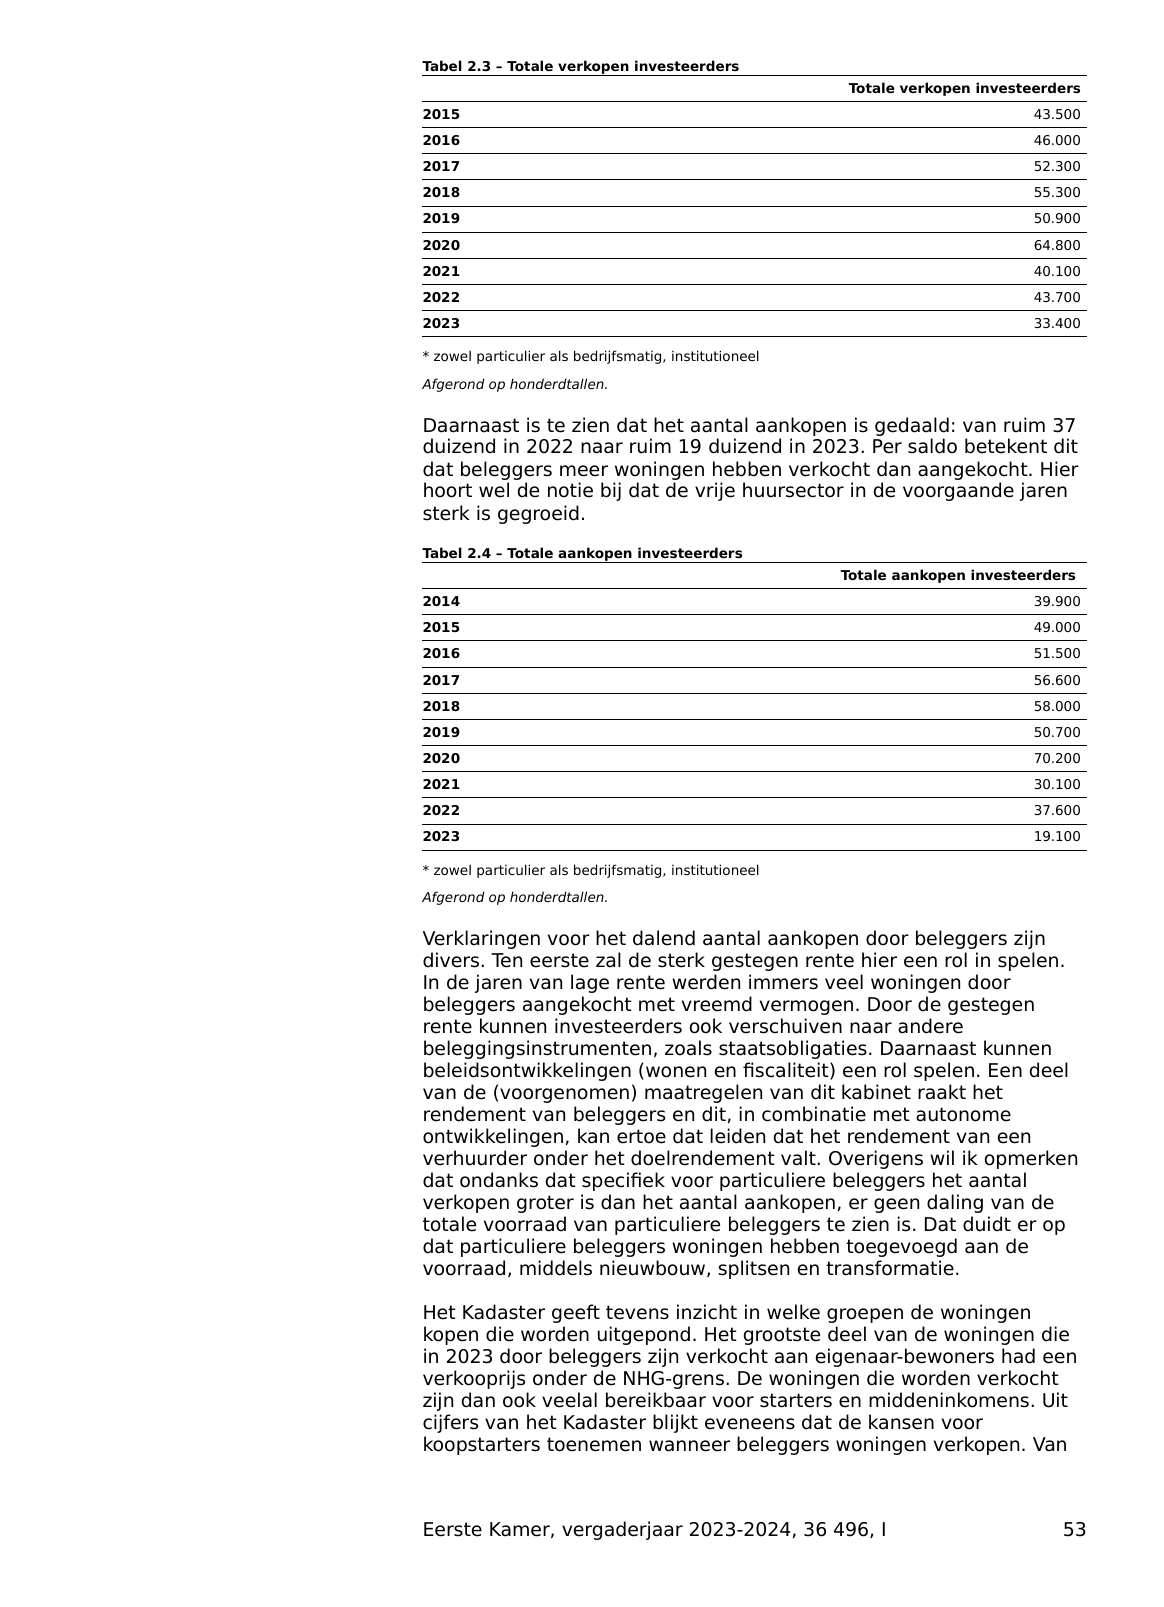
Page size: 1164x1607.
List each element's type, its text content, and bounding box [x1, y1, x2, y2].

table_cell 56.600 [777, 668, 1087, 693]
table_cell 2021 [422, 772, 777, 797]
table_cell 2015 [422, 102, 777, 127]
table_cell 58.000 [777, 694, 1087, 719]
table_cell 2020 [422, 746, 777, 771]
table_cell 43.700 [777, 285, 1087, 310]
table_cell [422, 76, 777, 101]
table_cell 46.000 [777, 128, 1087, 153]
table_cell [422, 563, 777, 588]
table_cell 64.800 [777, 233, 1087, 258]
text Het Kadaster geeft tevens inzicht in welke groepen de woningen kopen die worden uitgepond. Het grootste deel van de woningen die in 2023 door beleggers zijn verkocht aan eigenaar-bewoners had een verkooprijs onder de NHG-grens. De woningen die worden verkocht zijn dan ook veelal bereikbaar voor starters en middeninkomens. Uit cijfers van het Kadaster blijkt eveneens dat de kansen voor koopstarters toenemen wanneer beleggers woningen verkopen. Van [422, 1302, 1087, 1456]
table_cell * zowel particulier als bedrijfsmatig, institutioneel Afgerond op honderdtallen. [422, 851, 1087, 906]
table_cell Totale aankopen investeerders [777, 563, 1087, 588]
table_header Tabel 2.4 – Totale aankopen investeerders [422, 546, 1087, 562]
table_cell 2018 [422, 694, 777, 719]
table_cell 2019 [422, 207, 777, 232]
table_cell 2017 [422, 154, 777, 179]
table_cell 2014 [422, 589, 777, 614]
table_cell 70.200 [777, 746, 1087, 771]
table_cell 2016 [422, 128, 777, 153]
table_cell 2022 [422, 285, 777, 310]
table_cell 2015 [422, 615, 777, 640]
table_cell 2022 [422, 798, 777, 823]
table_cell 39.900 [777, 589, 1087, 614]
table_cell 37.600 [777, 798, 1087, 823]
text Daarnaast is te zien dat het aantal aankopen is gedaald: van ruim 37 duizend in 2022 naar ruim 19 duizend in 2023. Per saldo betekent dit dat beleggers meer woningen hebben verkocht dan aangekocht. Hier hoort wel de notie bij dat de vrije huursector in de voorgaande jaren sterk is gegroeid. [422, 414, 1087, 524]
table_cell 55.300 [777, 180, 1087, 206]
table_cell 33.400 [777, 311, 1087, 336]
table_cell 50.700 [777, 720, 1087, 745]
table_cell 43.500 [777, 102, 1087, 127]
table_cell 2016 [422, 641, 777, 667]
table_cell 2019 [422, 720, 777, 745]
table_cell 30.100 [777, 772, 1087, 797]
table_cell 2018 [422, 180, 777, 206]
table_header Tabel 2.3 – Totale verkopen investeerders [422, 59, 1087, 75]
table_cell * zowel particulier als bedrijfsmatig, institutioneel Afgerond op honderdtallen. [422, 337, 1087, 392]
text Verklaringen voor het dalend aantal aankopen door beleggers zijn divers. Ten eerste zal de sterk gestegen rente hier een rol in spelen. In de jaren van lage rente werden immers veel woningen door beleggers aangekocht met vreemd vermogen. Door de gestegen rente kunnen investeerders ook verschuiven naar andere beleggingsinstrumenten, zoals staatsobligaties. Daarnaast kunnen beleidsontwikkelingen (wonen en fiscaliteit) een rol spelen. Een deel van de (voorgenomen) maatregelen van dit kabinet raakt het rendement van beleggers en dit, in combinatie met autonome ontwikkelingen, kan ertoe dat leiden dat het rendement van een verhuurder onder het doelrendement valt. Overigens wil ik opmerken dat ondanks dat specifiek voor particuliere beleggers het aantal verkopen groter is dan het aantal aankopen, er geen daling van de totale voorraad van particuliere beleggers te zien is. Dat duidt er op dat particuliere beleggers woningen hebben toegevoegd aan de voorraad, middels nieuwbouw, splitsen en transformatie. [422, 928, 1087, 1279]
table_cell 2023 [422, 311, 777, 336]
table_cell 19.100 [777, 825, 1087, 849]
table_cell 50.900 [777, 207, 1087, 232]
table_cell Totale verkopen investeerders [777, 76, 1087, 101]
table_cell 2023 [422, 825, 777, 849]
table_cell 2020 [422, 233, 777, 258]
table_cell 2021 [422, 259, 777, 284]
table_cell 40.100 [777, 259, 1087, 284]
table_cell 52.300 [777, 154, 1087, 179]
table_cell 51.500 [777, 641, 1087, 667]
table_cell 2017 [422, 668, 777, 693]
table_cell 49.000 [777, 615, 1087, 640]
